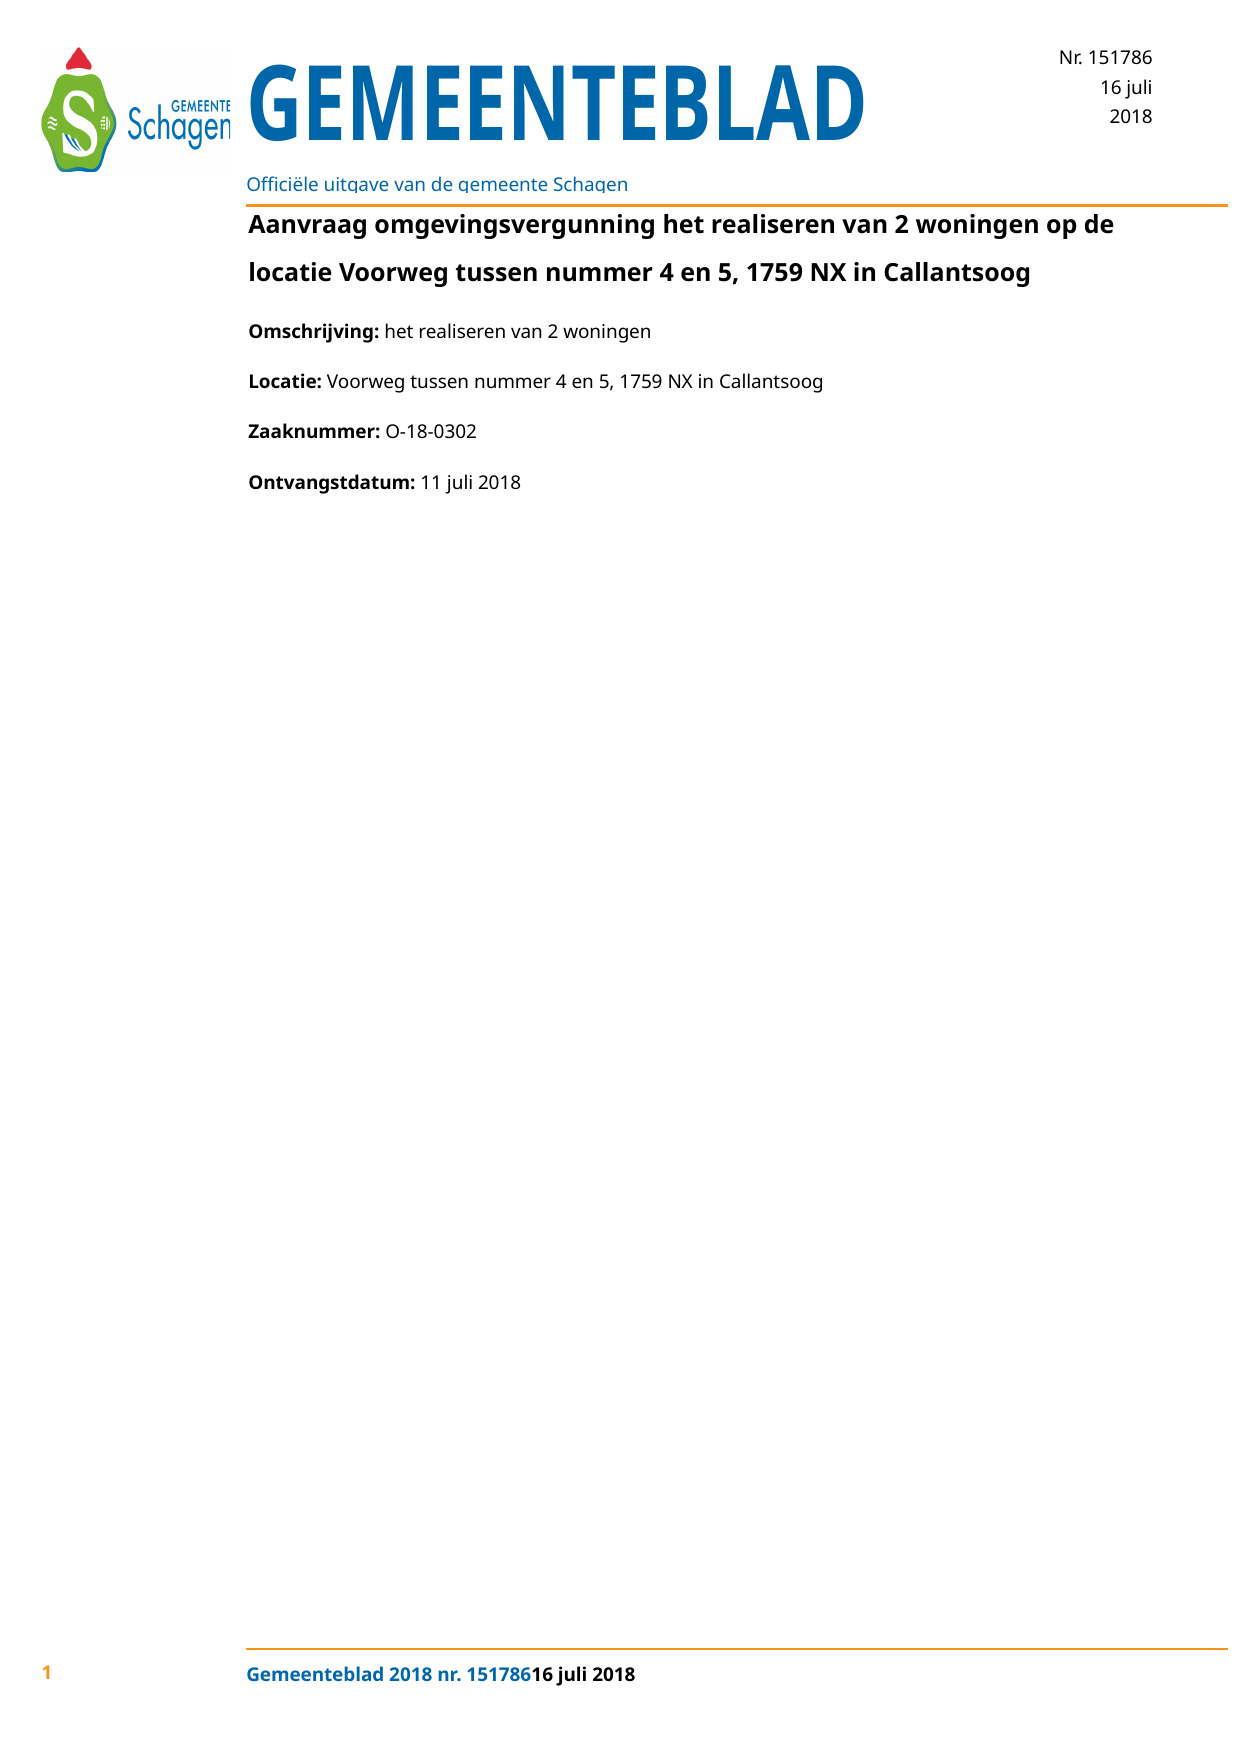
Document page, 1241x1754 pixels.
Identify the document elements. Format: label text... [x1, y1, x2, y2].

text Ontvangstdatum: 11 juli 2018 [248, 469, 1152, 495]
text Zaaknummer: O-18-0302 [248, 419, 1152, 444]
text Omschrijving: het realiseren van 2 woningen [248, 318, 1152, 344]
text Locatie: Voorweg tussen nummer 4 en 5, 1759 NX in Callantsoog [248, 368, 1152, 394]
text Aanvraag omgevingsvergunning het realiseren van 2 woningen op de locatie Voorweg tussen nummer 4 en 5, 1759 NX in Callantsoog [248, 207, 1152, 288]
picture [41, 47, 231, 172]
